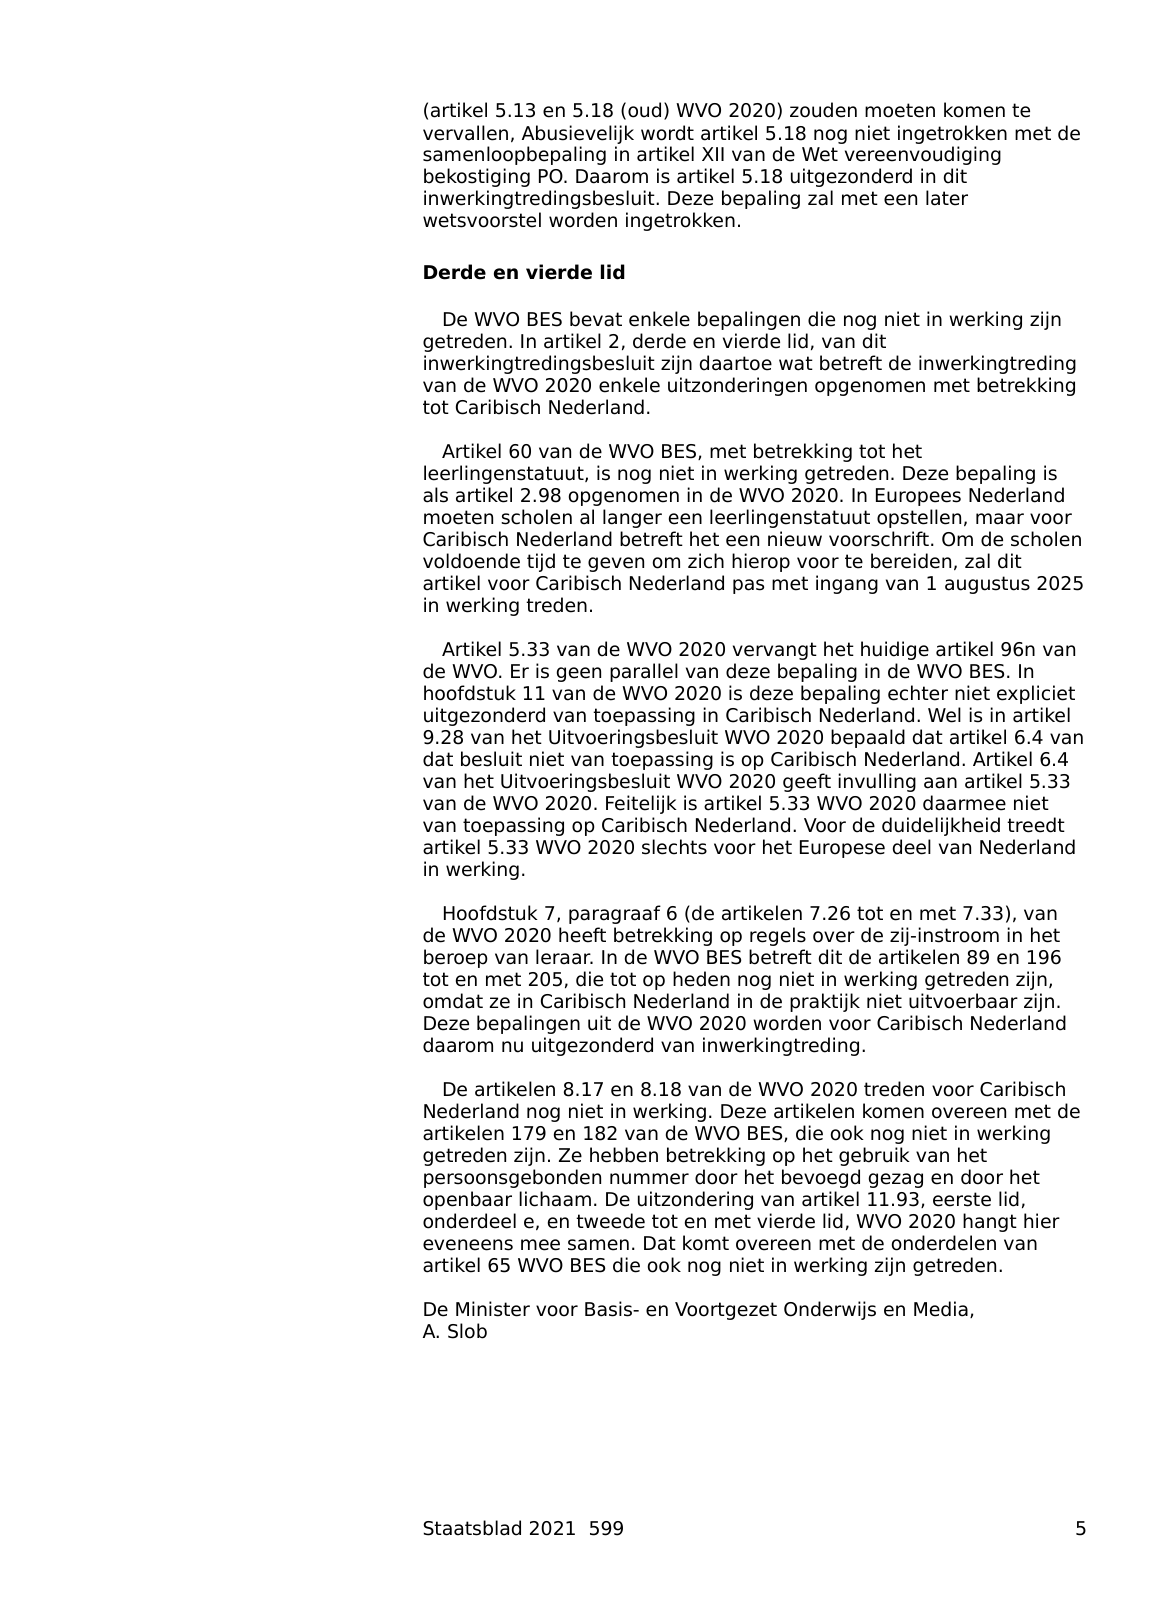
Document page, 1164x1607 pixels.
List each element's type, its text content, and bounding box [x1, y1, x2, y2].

text Artikel 60 van de WVO BES, met betrekking tot het leerlingenstatuut, is nog niet in werking getreden. Deze bepaling is als artikel 2.98 opgenomen in de WVO 2020. In Europees Nederland moeten scholen al langer een leerlingenstatuut opstellen, maar voor Caribisch Nederland betreft het een nieuw voorschrift. Om de scholen voldoende tijd te geven om zich hierop voor te bereiden, zal dit artikel voor Caribisch Nederland pas met ingang van 1 augustus 2025 in werking treden. [422, 441, 1087, 617]
text Hoofdstuk 7, paragraaf 6 (de artikelen 7.26 tot en met 7.33), van de WVO 2020 heeft betrekking op regels over de zij-instroom in het beroep van leraar. In de WVO BES betreft dit de artikelen 89 en 196 tot en met 205, die tot op heden nog niet in werking getreden zijn, omdat ze in Caribisch Nederland in de praktijk niet uitvoerbaar zijn. Deze bepalingen uit de WVO 2020 worden voor Caribisch Nederland daarom nu uitgezonderd van inwerkingtreding. [422, 903, 1087, 1057]
text Artikel 5.33 van de WVO 2020 vervangt het huidige artikel 96n van de WVO. Er is geen parallel van deze bepaling in de WVO BES. In hoofdstuk 11 van de WVO 2020 is deze bepaling echter niet expliciet uitgezonderd van toepassing in Caribisch Nederland. Wel is in artikel 9.28 van het Uitvoeringsbesluit WVO 2020 bepaald dat artikel 6.4 van dat besluit niet van toepassing is op Caribisch Nederland. Artikel 6.4 van het Uitvoeringsbesluit WVO 2020 geeft invulling aan artikel 5.33 van de WVO 2020. Feitelijk is artikel 5.33 WVO 2020 daarmee niet van toepassing op Caribisch Nederland. Voor de duidelijkheid treedt artikel 5.33 WVO 2020 slechts voor het Europese deel van Nederland in werking. [422, 639, 1087, 881]
text De Minister voor Basis- en Voortgezet Onderwijs en Media, A. Slob [422, 1299, 1087, 1343]
subtitle Derde en vierde lid [422, 262, 1087, 284]
text De artikelen 8.17 en 8.18 van de WVO 2020 treden voor Caribisch Nederland nog niet in werking. Deze artikelen komen overeen met de artikelen 179 en 182 van de WVO BES, die ook nog niet in werking getreden zijn. Ze hebben betrekking op het gebruik van het persoonsgebonden nummer door het bevoegd gezag en door het openbaar lichaam. De uitzondering van artikel 11.93, eerste lid, onderdeel e, en tweede tot en met vierde lid, WVO 2020 hangt hier eveneens mee samen. Dat komt overeen met de onderdelen van artikel 65 WVO BES die ook nog niet in werking zijn getreden. [422, 1079, 1087, 1277]
text De WVO BES bevat enkele bepalingen die nog niet in werking zijn getreden. In artikel 2, derde en vierde lid, van dit inwerkingtredingsbesluit zijn daartoe wat betreft de inwerkingtreding van de WVO 2020 enkele uitzonderingen opgenomen met betrekking tot Caribisch Nederland. [422, 309, 1087, 419]
text (artikel 5.13 en 5.18 (oud) WVO 2020) zouden moeten komen te vervallen, Abusievelijk wordt artikel 5.18 nog niet ingetrokken met de samenloopbepaling in artikel XII van de Wet vereenvoudiging bekostiging PO. Daarom is artikel 5.18 uitgezonderd in dit inwerkingtredingsbesluit. Deze bepaling zal met een later wetsvoorstel worden ingetrokken. [422, 100, 1087, 232]
